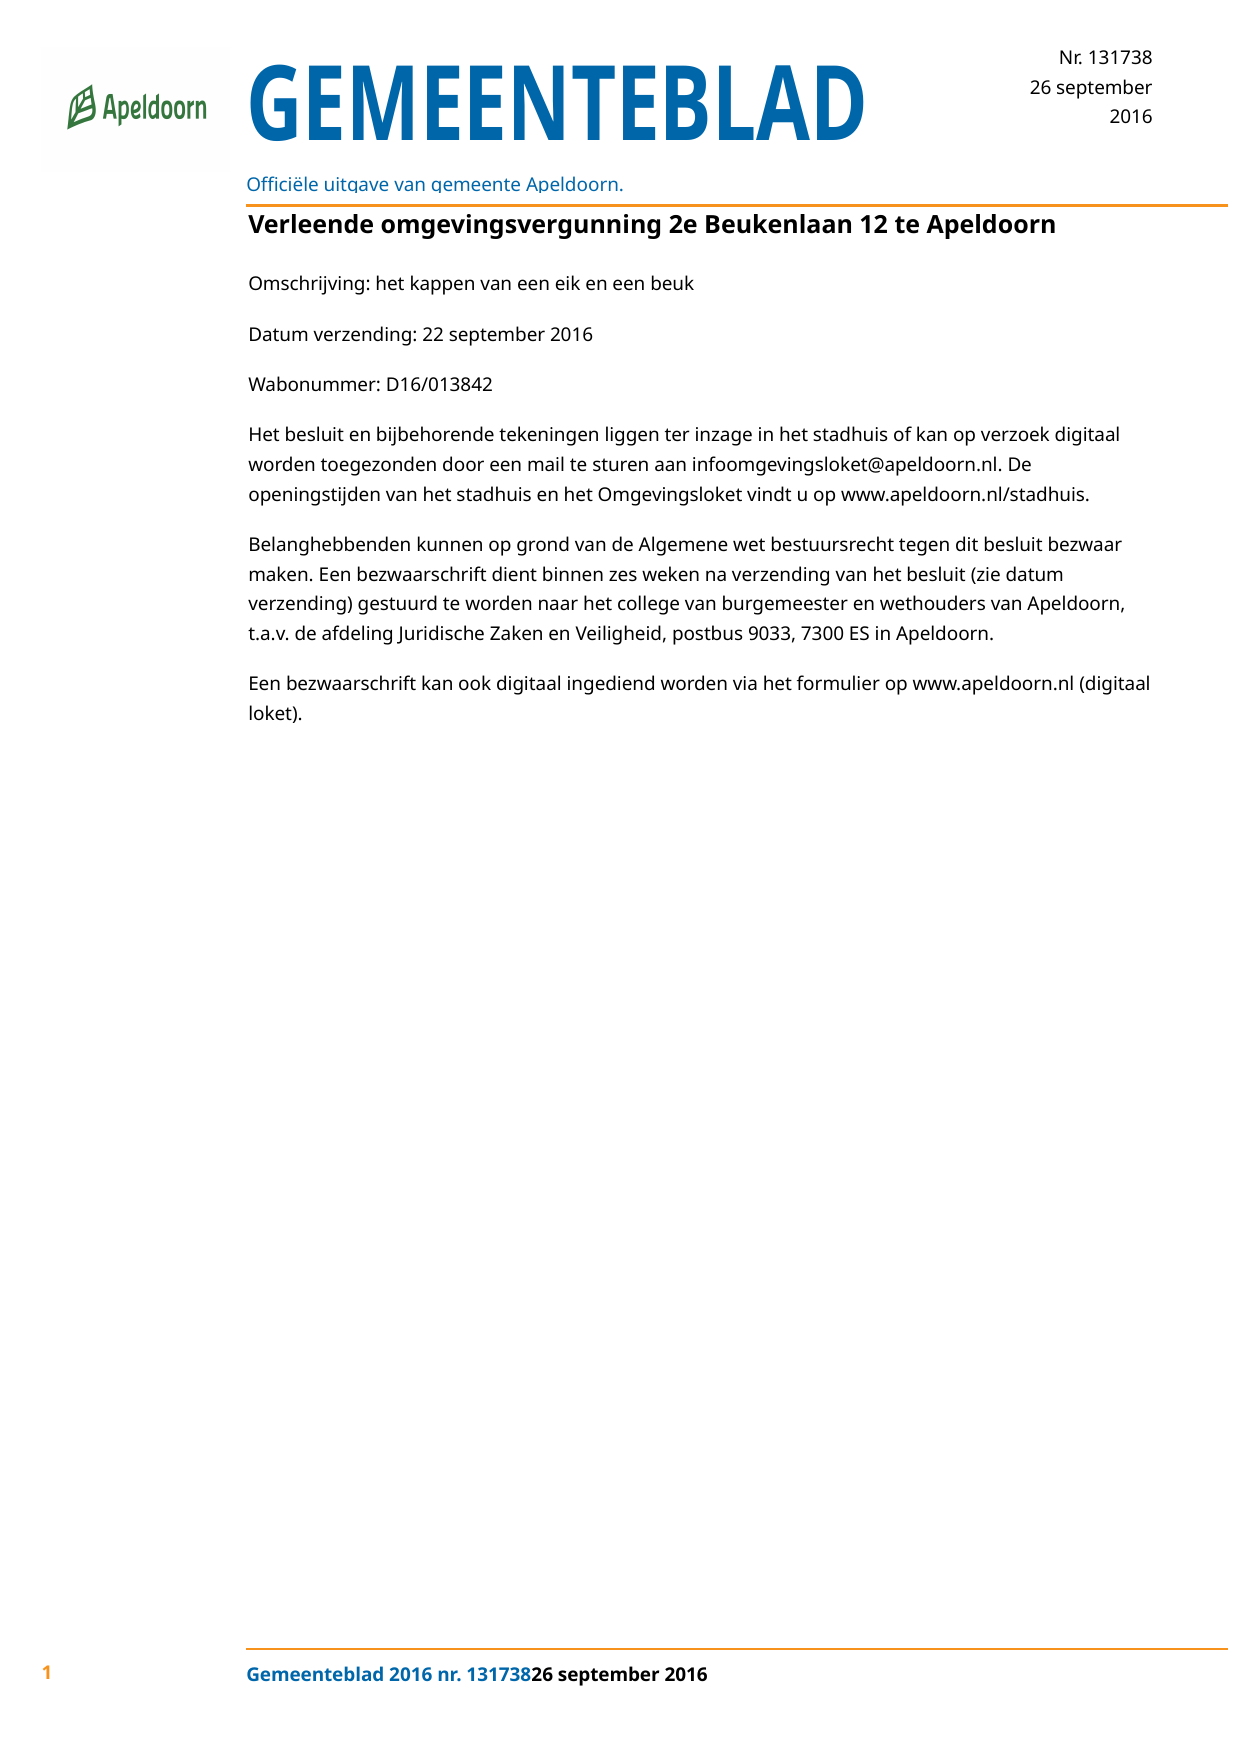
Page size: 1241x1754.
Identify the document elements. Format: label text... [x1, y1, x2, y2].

text Wabonummer: D16/013842 [248, 371, 1152, 397]
text Het besluit en bijbehorende tekeningen liggen ter inzage in het stadhuis of kan op verzoek digitaal worden toegezonden door een mail te sturen aan infoomgevingsloket@apeldoorn.nl. De openingstijden van het stadhuis en het Omgevingsloket vindt u op www.apeldoorn.nl/stadhuis. [248, 422, 1152, 506]
text Verleende omgevingsvergunning 2e Beukenlaan 12 te Apeldoorn [248, 207, 1152, 241]
text Belanghebbenden kunnen op grond van de Algemene wet bestuursrecht tegen dit besluit bezwaar maken. Een bezwaarschrift dient binnen zes weken na verzending van het besluit (zie datum verzending) gestuurd te worden naar het college van burgemeester en wethouders van Apeldoorn, t.a.v. de afdeling Juridische Zaken en Veiligheid, postbus 9033, 7300 ES in Apeldoorn. [248, 531, 1152, 646]
picture [41, 47, 231, 172]
text Datum verzending: 22 september 2016 [248, 321, 1152, 346]
text Een bezwaarschrift kan ook digitaal ingediend worden via het formulier op www.apeldoorn.nl (digitaal loket). [248, 670, 1152, 726]
text Omschrijving: het kappen van een eik en een beuk [248, 270, 1152, 296]
